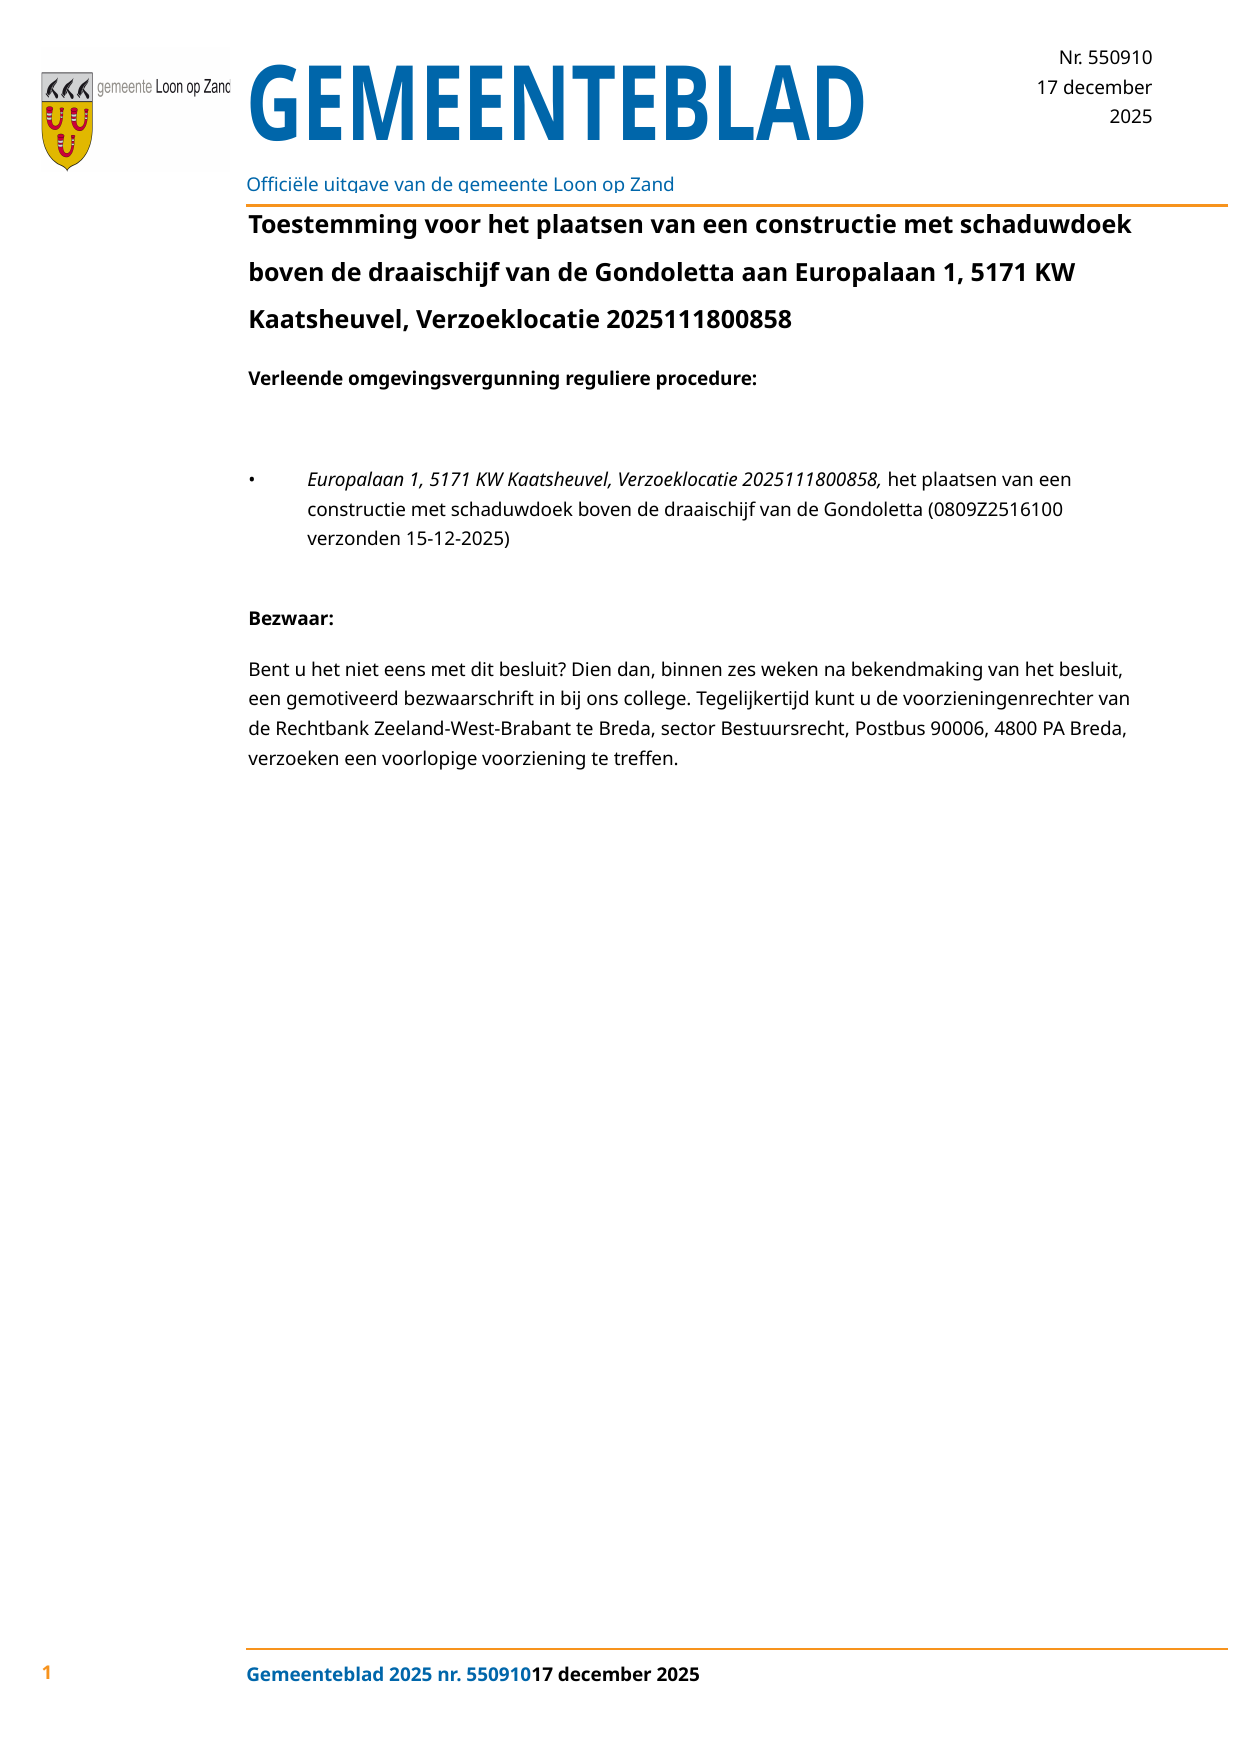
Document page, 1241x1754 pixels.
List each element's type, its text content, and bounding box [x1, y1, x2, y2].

text Bent u het niet eens met dit besluit? Dien dan, binnen zes weken na bekendmaking van het besluit, een gemotiveerd bezwaarschrift in bij ons college. Tegelijkertijd kunt u de voorzieningenrechter van de Rechtbank Zeeland-West-Brabant te Breda, sector Bestuursrecht, Postbus 90006, 4800 PA Breda, verzoeken een voorlopige voorziening te treffen. [248, 656, 1152, 770]
text Verleende omgevingsvergunning reguliere procedure: [248, 366, 1152, 391]
picture [41, 47, 231, 172]
text Toestemming voor het plaatsen van een constructie met schaduwdoek boven de draaischijf van de Gondoletta aan Europalaan 1, 5171 KW Kaatsheuvel, Verzoeklocatie 2025111800858 [248, 207, 1152, 336]
list Europalaan 1, 5171 KW Kaatsheuvel, Verzoeklocatie 2025111800858, het plaatsen van een constructie met schaduwdoek boven de draaischijf van de Gondoletta (0809Z2516100 verzonden 15-12-2025) [248, 466, 1152, 551]
text Bezwaar: [248, 606, 1152, 631]
